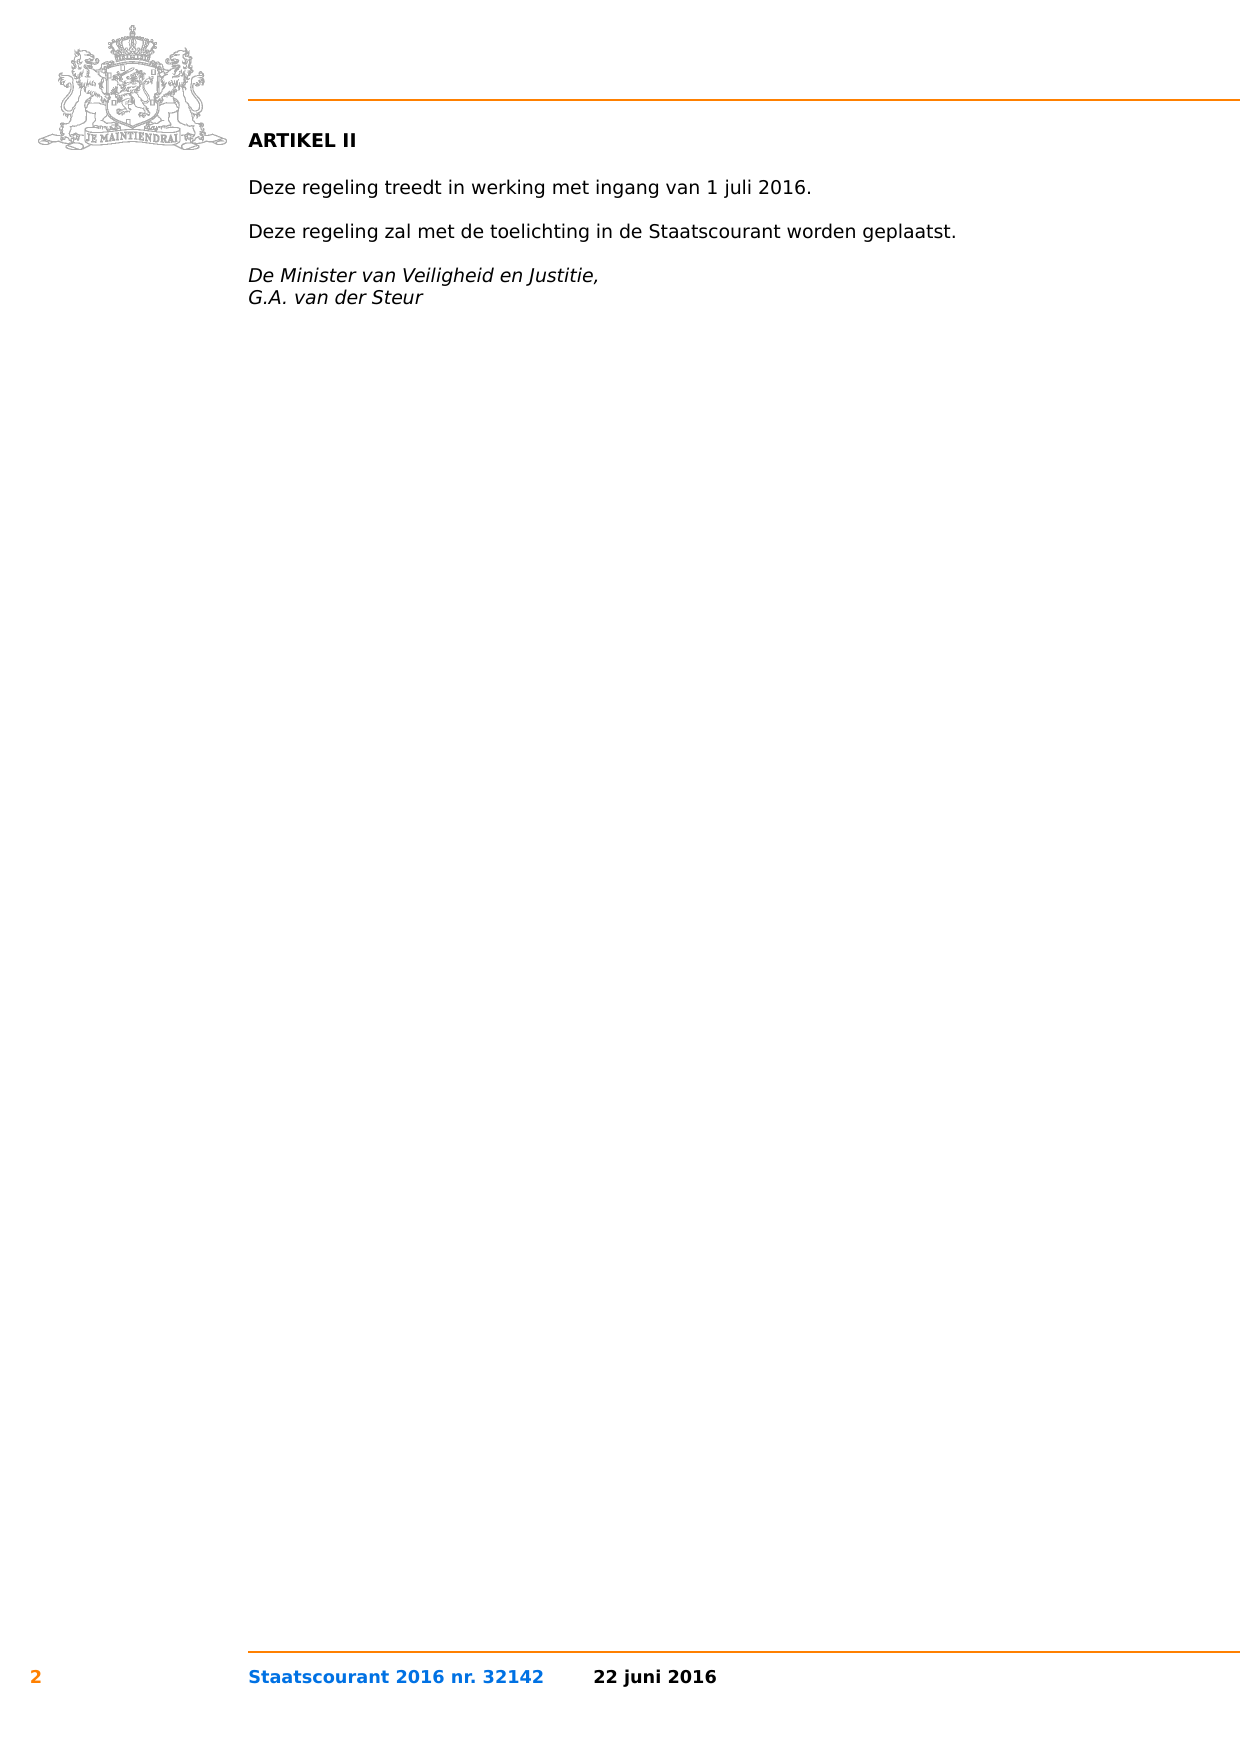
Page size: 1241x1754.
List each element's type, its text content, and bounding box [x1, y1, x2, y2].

text De Minister van Veiligheid en Justitie, G.A. van der Steur [248, 264, 1163, 308]
subtitle ARTIKEL II [248, 130, 1163, 152]
picture [38, 25, 227, 150]
text Deze regeling treedt in werking met ingang van 1 juli 2016. [248, 177, 1163, 199]
text Deze regeling zal met de toelichting in de Staatscourant worden geplaatst. [248, 221, 1163, 243]
